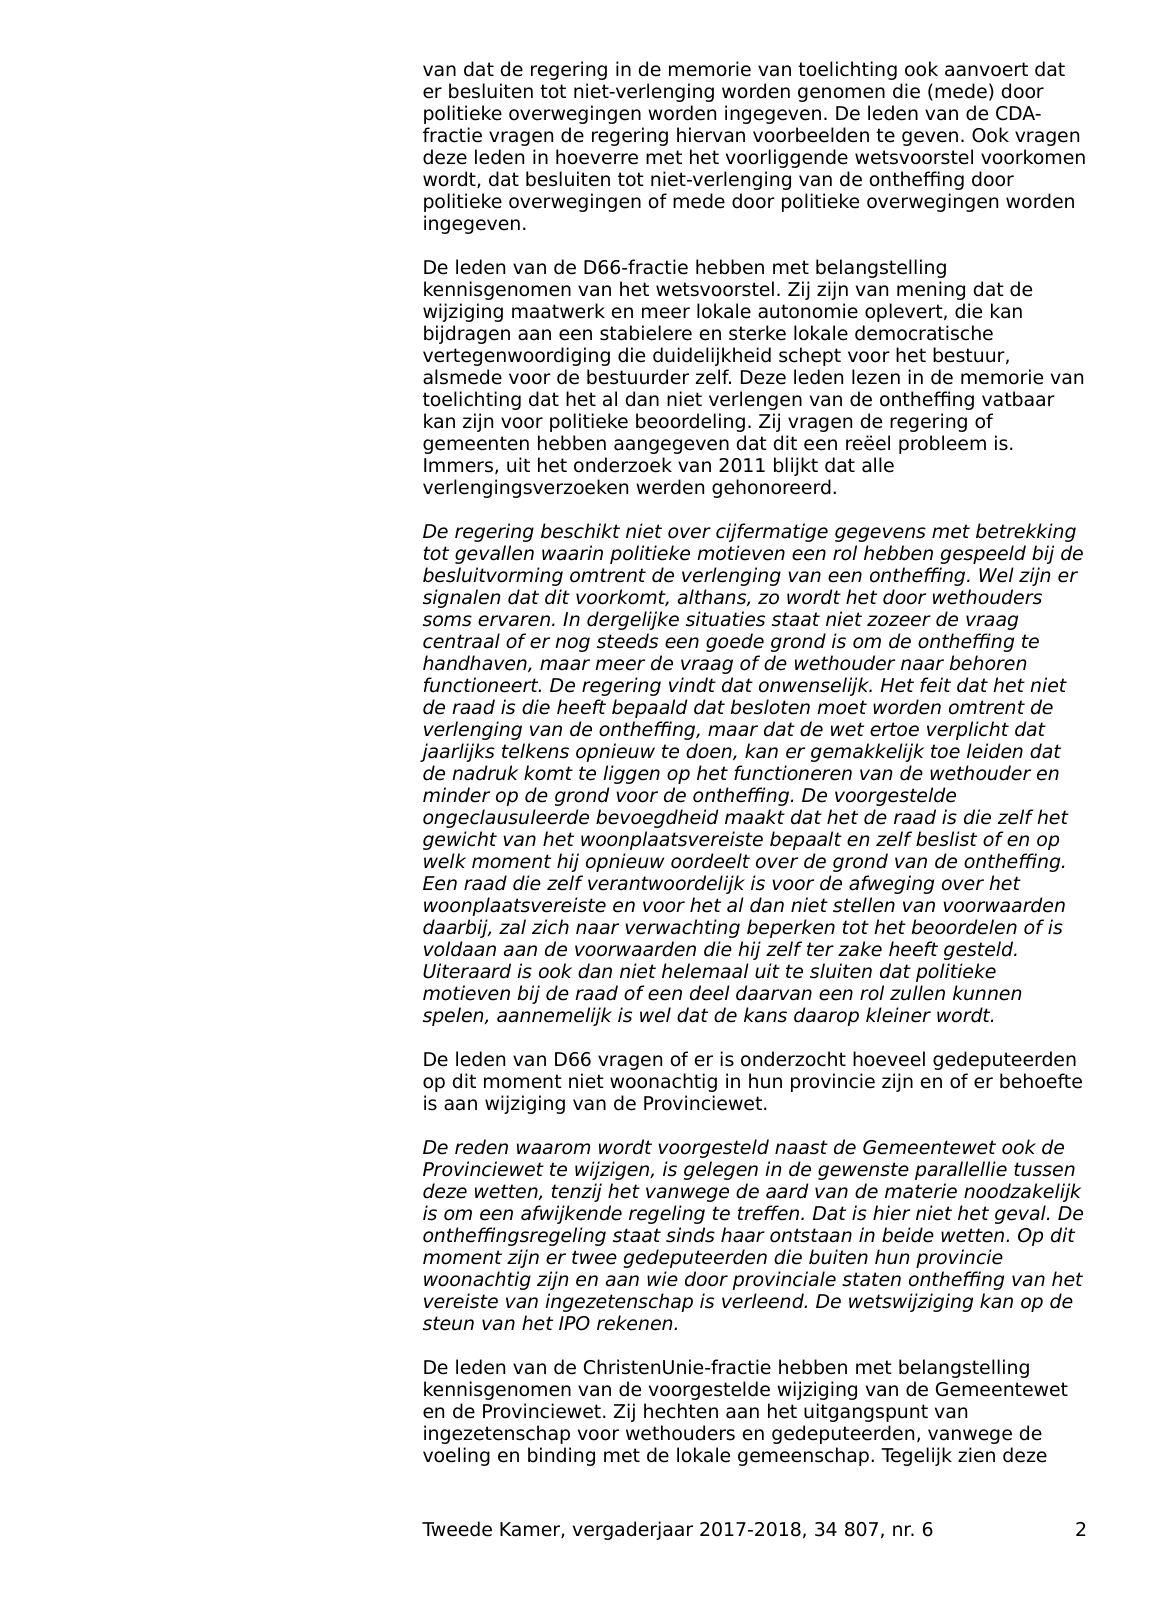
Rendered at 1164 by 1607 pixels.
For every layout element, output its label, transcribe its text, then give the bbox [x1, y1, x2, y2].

text De leden van de D66-fractie hebben met belangstelling kennisgenomen van het wetsvoorstel. Zij zijn van mening dat de wijziging maatwerk en meer lokale autonomie oplevert, die kan bijdragen aan een stabielere en sterke lokale democratische vertegenwoordiging die duidelijkheid schept voor het bestuur, alsmede voor de bestuurder zelf. Deze leden lezen in de memorie van toelichting dat het al dan niet verlengen van de ontheffing vatbaar kan zijn voor politieke beoordeling. Zij vragen de regering of gemeenten hebben aangegeven dat dit een reëel probleem is. Immers, uit het onderzoek van 2011 blijkt dat alle verlengingsverzoeken werden gehonoreerd. [422, 257, 1087, 499]
text De leden van D66 vragen of er is onderzocht hoeveel gedeputeerden op dit moment niet woonachtig in hun provincie zijn en of er behoefte is aan wijziging van de Provinciewet. [422, 1049, 1087, 1115]
text De reden waarom wordt voorgesteld naast de Gemeentewet ook de Provinciewet te wijzigen, is gelegen in de gewenste parallellie tussen deze wetten, tenzij het vanwege de aard van de materie noodzakelijk is om een afwijkende regeling te treffen. Dat is hier niet het geval. De ontheffingsregeling staat sinds haar ontstaan in beide wetten. Op dit moment zijn er twee gedeputeerden die buiten hun provincie woonachtig zijn en aan wie door provinciale staten ontheffing van het vereiste van ingezetenschap is verleend. De wetswijziging kan op de steun van het IPO rekenen. [422, 1137, 1087, 1335]
text De leden van de ChristenUnie-fractie hebben met belangstelling kennisgenomen van de voorgestelde wijziging van de Gemeentewet en de Provinciewet. Zij hechten aan het uitgangspunt van ingezetenschap voor wethouders en gedeputeerden, vanwege de voeling en binding met de lokale gemeenschap. Tegelijk zien deze [422, 1357, 1087, 1467]
text van dat de regering in de memorie van toelichting ook aanvoert dat er besluiten tot niet-verlenging worden genomen die (mede) door politieke overwegingen worden ingegeven. De leden van de CDA-fractie vragen de regering hiervan voorbeelden te geven. Ook vragen deze leden in hoeverre met het voorliggende wetsvoorstel voorkomen wordt, dat besluiten tot niet-verlenging van de ontheffing door politieke overwegingen of mede door politieke overwegingen worden ingegeven. [422, 59, 1087, 235]
text De regering beschikt niet over cijfermatige gegevens met betrekking tot gevallen waarin politieke motieven een rol hebben gespeeld bij de besluitvorming omtrent de verlenging van een ontheffing. Wel zijn er signalen dat dit voorkomt, althans, zo wordt het door wethouders soms ervaren. In dergelijke situaties staat niet zozeer de vraag centraal of er nog steeds een goede grond is om de ontheffing te handhaven, maar meer de vraag of de wethouder naar behoren functioneert. De regering vindt dat onwenselijk. Het feit dat het niet de raad is die heeft bepaald dat besloten moet worden omtrent de verlenging van de ontheffing, maar dat de wet ertoe verplicht dat jaarlijks telkens opnieuw te doen, kan er gemakkelijk toe leiden dat de nadruk komt te liggen op het functioneren van de wethouder en minder op de grond voor de ontheffing. De voorgestelde ongeclausuleerde bevoegdheid maakt dat het de raad is die zelf het gewicht van het woonplaatsvereiste bepaalt en zelf beslist of en op welk moment hij opnieuw oordeelt over de grond van de ontheffing. Een raad die zelf verantwoordelijk is voor de afweging over het woonplaatsvereiste en voor het al dan niet stellen van voorwaarden daarbij, zal zich naar verwachting beperken tot het beoordelen of is voldaan aan de voorwaarden die hij zelf ter zake heeft gesteld. Uiteraard is ook dan niet helemaal uit te sluiten dat politieke motieven bij de raad of een deel daarvan een rol zullen kunnen spelen, aannemelijk is wel dat de kans daarop kleiner wordt. [422, 521, 1087, 1027]
